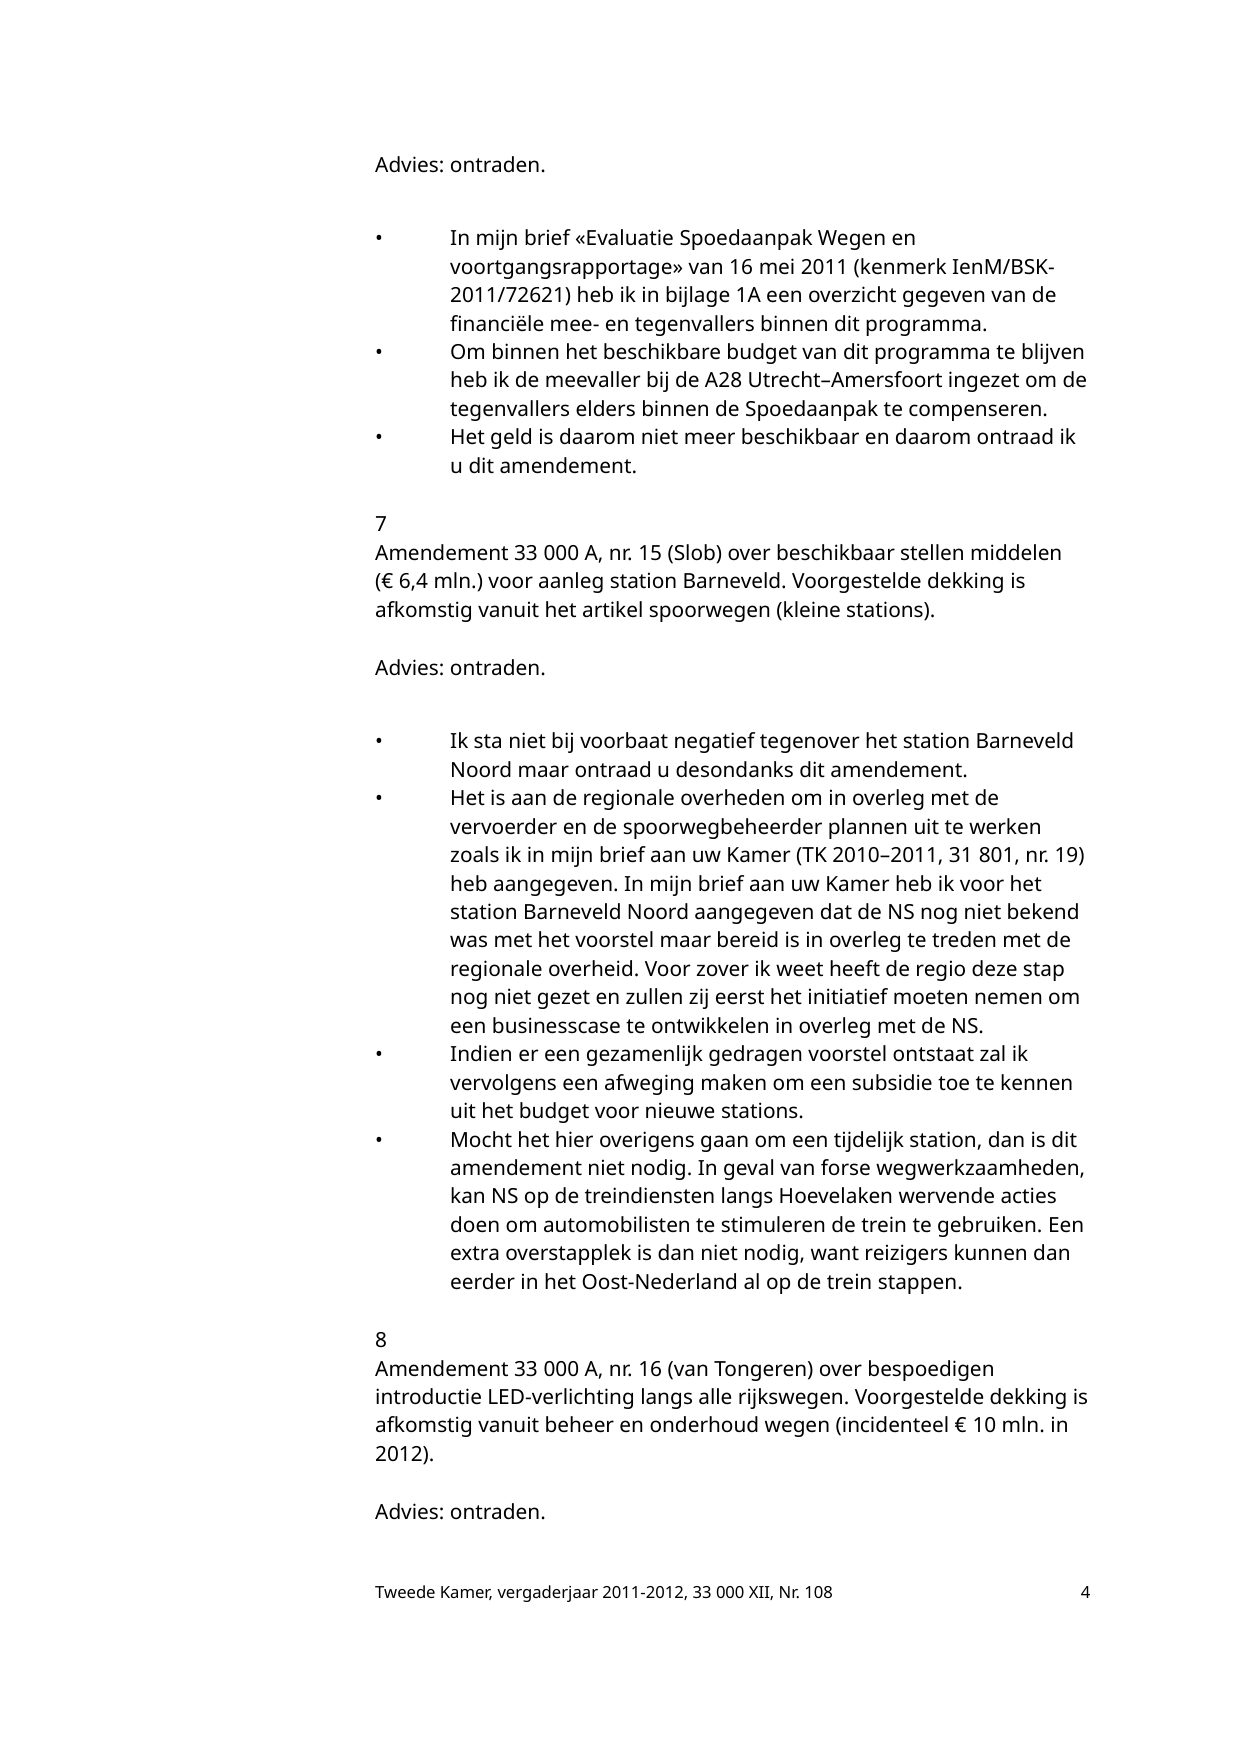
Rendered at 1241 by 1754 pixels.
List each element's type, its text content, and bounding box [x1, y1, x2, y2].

list Indien er een gezamenlijk gedragen voorstel ontstaat zal ik vervolgens een afweging maken om een subsidie toe te kennen uit het budget voor nieuwe stations. [375, 1039, 1090, 1125]
list Om binnen het beschikbare budget van dit programma te blijven heb ik de meevaller bij de A28 Utrecht–Amersfoort ingezet om de tegenvallers elders binnen de Spoedaanpak te compenseren. [375, 337, 1090, 422]
list Het is aan de regionale overheden om in overleg met de vervoerder en de spoorwegbeheerder plannen uit te werken zoals ik in mijn brief aan uw Kamer (TK 2010–2011, 31 801, nr. 19) heb aangegeven. In mijn brief aan uw Kamer heb ik voor het station Barneveld Noord aangegeven dat de NS nog niet bekend was met het voorstel maar bereid is in overleg te treden met de regionale overheid. Voor zover ik weet heeft de regio deze stap nog niet gezet en zullen zij eerst het initiatief moeten nemen om een businesscase te ontwikkelen in overleg met de NS. [375, 783, 1090, 1039]
text Advies: ontraden. [375, 653, 1090, 682]
list Ik sta niet bij voorbaat negatief tegenover het station Barneveld Noord maar ontraad u desondanks dit amendement. [375, 727, 1090, 783]
text Advies: ontraden. [375, 1497, 1090, 1526]
text Amendement 33 000 A, nr. 16 (van Tongeren) over bespoedigen introductie LED-verlichting langs alle rijkswegen. Voorgestelde dekking is afkomstig vanuit beheer en onderhoud wegen (incidenteel € 10 mln. in 2012). [375, 1354, 1090, 1467]
list In mijn brief «Evaluatie Spoedaanpak Wegen en voortgangsrapportage» van 16 mei 2011 (kenmerk IenM/BSK-2011/72621) heb ik in bijlage 1A een overzicht gegeven van de financiële mee- en tegenvallers binnen dit programma. [375, 223, 1090, 337]
text 7 [375, 509, 1090, 538]
text Amendement 33 000 A, nr. 15 (Slob) over beschikbaar stellen middelen (€ 6,4 mln.) voor aanleg station Barneveld. Voorgestelde dekking is afkomstig vanuit het artikel spoorwegen (kleine stations). [375, 538, 1090, 623]
text Advies: ontraden. [375, 150, 1090, 178]
list Het geld is daarom niet meer beschikbaar en daarom ontraad ik u dit amendement. [375, 422, 1090, 479]
list Mocht het hier overigens gaan om een tijdelijk station, dan is dit amendement niet nodig. In geval van forse wegwerkzaamheden, kan NS op de treindiensten langs Hoevelaken wervende acties doen om automobilisten te stimuleren de trein te gebruiken. Een extra overstapplek is dan niet nodig, want reizigers kunnen dan eerder in het Oost-Nederland al op de trein stappen. [375, 1125, 1090, 1295]
text 8 [375, 1325, 1090, 1354]
